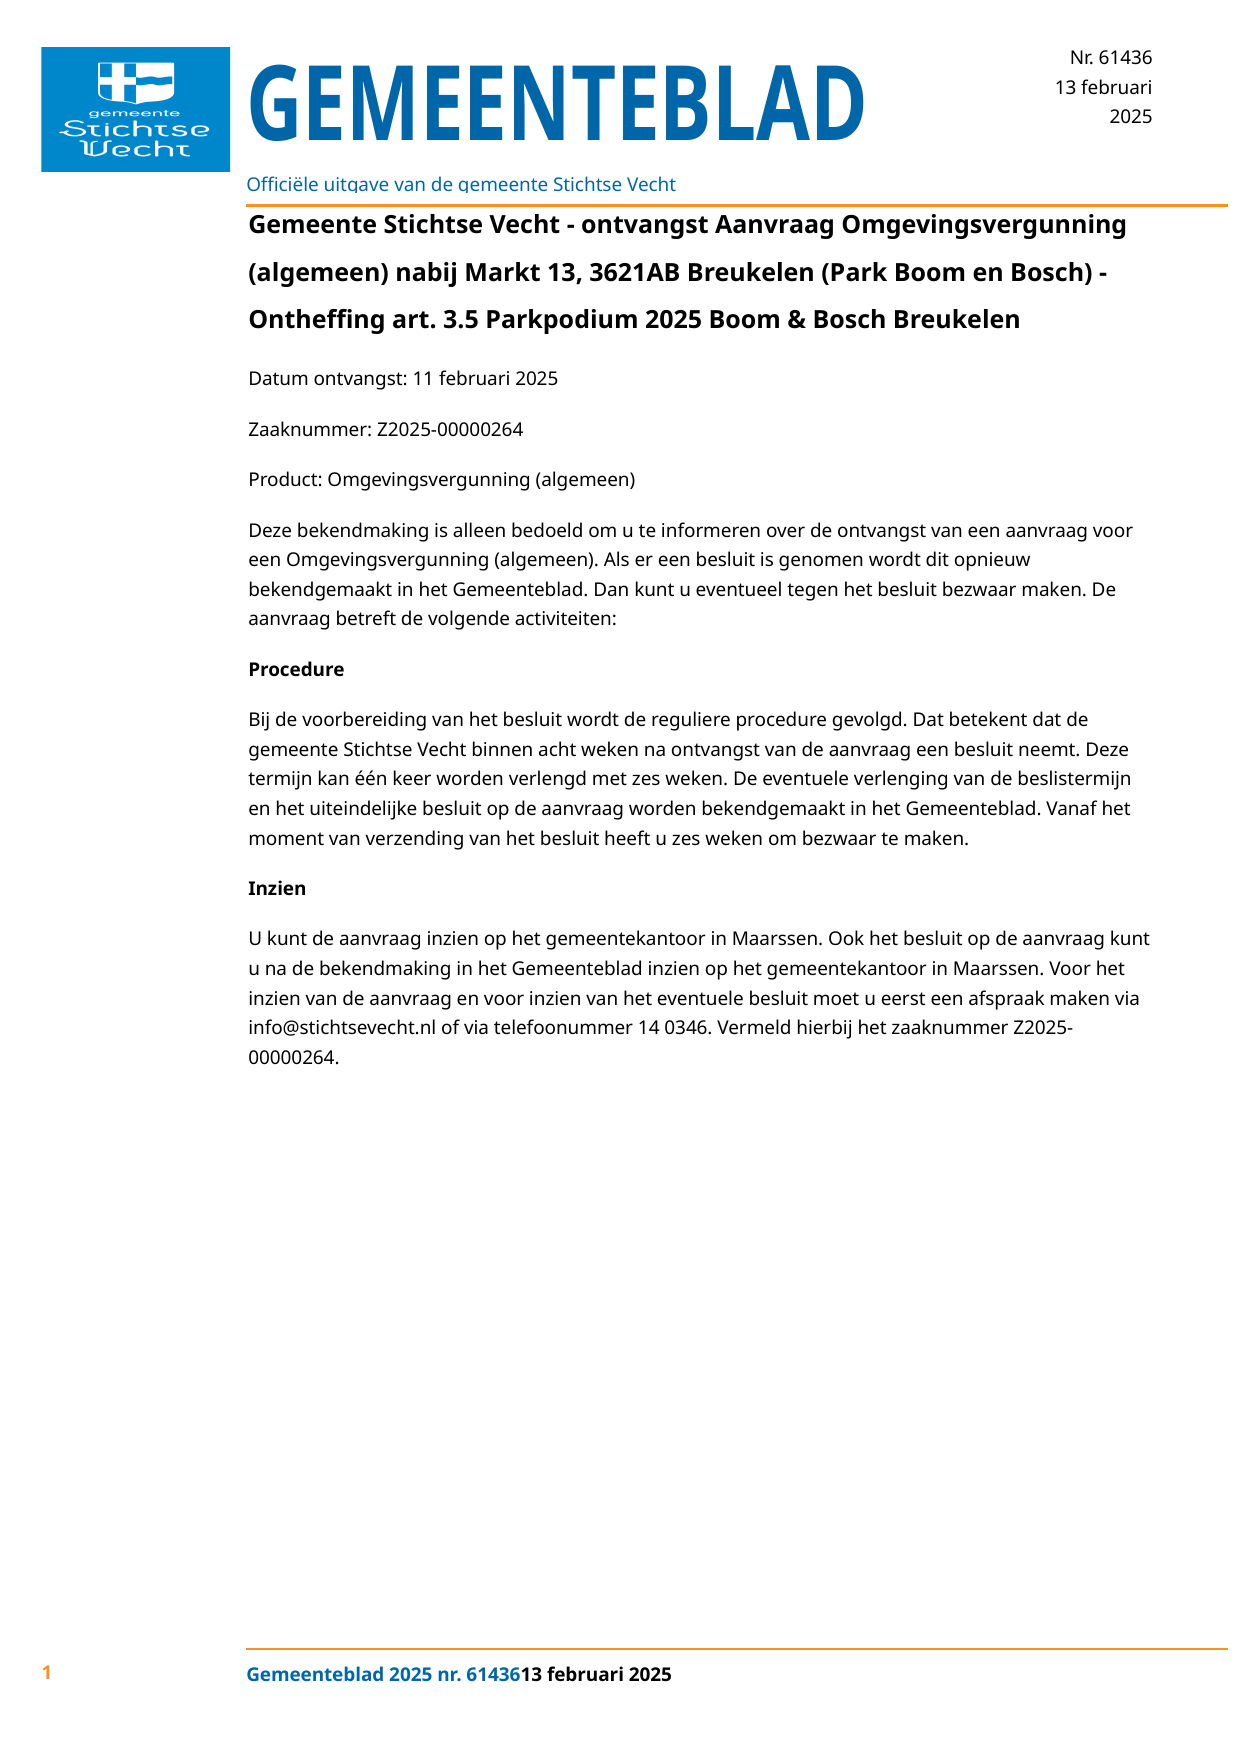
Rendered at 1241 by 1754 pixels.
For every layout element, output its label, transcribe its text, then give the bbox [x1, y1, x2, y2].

text Gemeente Stichtse Vecht - ontvangst Aanvraag Omgevingsvergunning (algemeen) nabij Markt 13, 3621AB Breukelen (Park Boom en Bosch) - Ontheffing art. 3.5 Parkpodium 2025 Boom & Bosch Breukelen [248, 207, 1152, 336]
picture [99, 63, 135, 101]
text Deze bekendmaking is alleen bedoeld om u te informeren over de ontvangst van een aanvraag voor een Omgevingsvergunning (algemeen). Als er een besluit is genomen wordt dit opnieuw bekendgemaakt in het Gemeenteblad. Dan kunt u eventueel tegen het besluit bezwaar maken. De aanvraag betreft de volgende activiteiten: [248, 517, 1152, 631]
text Zaaknummer: Z2025-00000264 [248, 416, 1152, 442]
text Product: Omgevingsvergunning (algemeen) [248, 466, 1152, 492]
text Datum ontvangst: 11 februari 2025 [248, 366, 1152, 391]
text Bij de voorbereiding van het besluit wordt de reguliere procedure gevolgd. Dat betekent dat de gemeente Stichtse Vecht binnen acht weken na ontvangst van de aanvraag een besluit neemt. Deze termijn kan één keer worden verlengd met zes weken. De eventuele verlenging van de beslistermijn en het uiteindelijke besluit op de aanvraag worden bekendgemaakt in het Gemeenteblad. Vanaf het moment van verzending van het besluit heeft u zes weken om bezwaar te maken. [248, 706, 1152, 850]
text Inzien [248, 875, 1152, 901]
text U kunt de aanvraag inzien op het gemeentekantoor in Maarssen. Ook het besluit op de aanvraag kunt u na de bekendmaking in het Gemeenteblad inzien op het gemeentekantoor in Maarssen. Voor het inzien van de aanvraag en voor inzien van het eventuele besluit moet u eerst een afspraak maken via info@stichtsevecht.nl of via telefoonummer 14 0346. Vermeld hierbij het zaaknummer Z2025-00000264. [248, 926, 1152, 1069]
text Procedure [248, 656, 1152, 682]
picture [137, 63, 174, 103]
